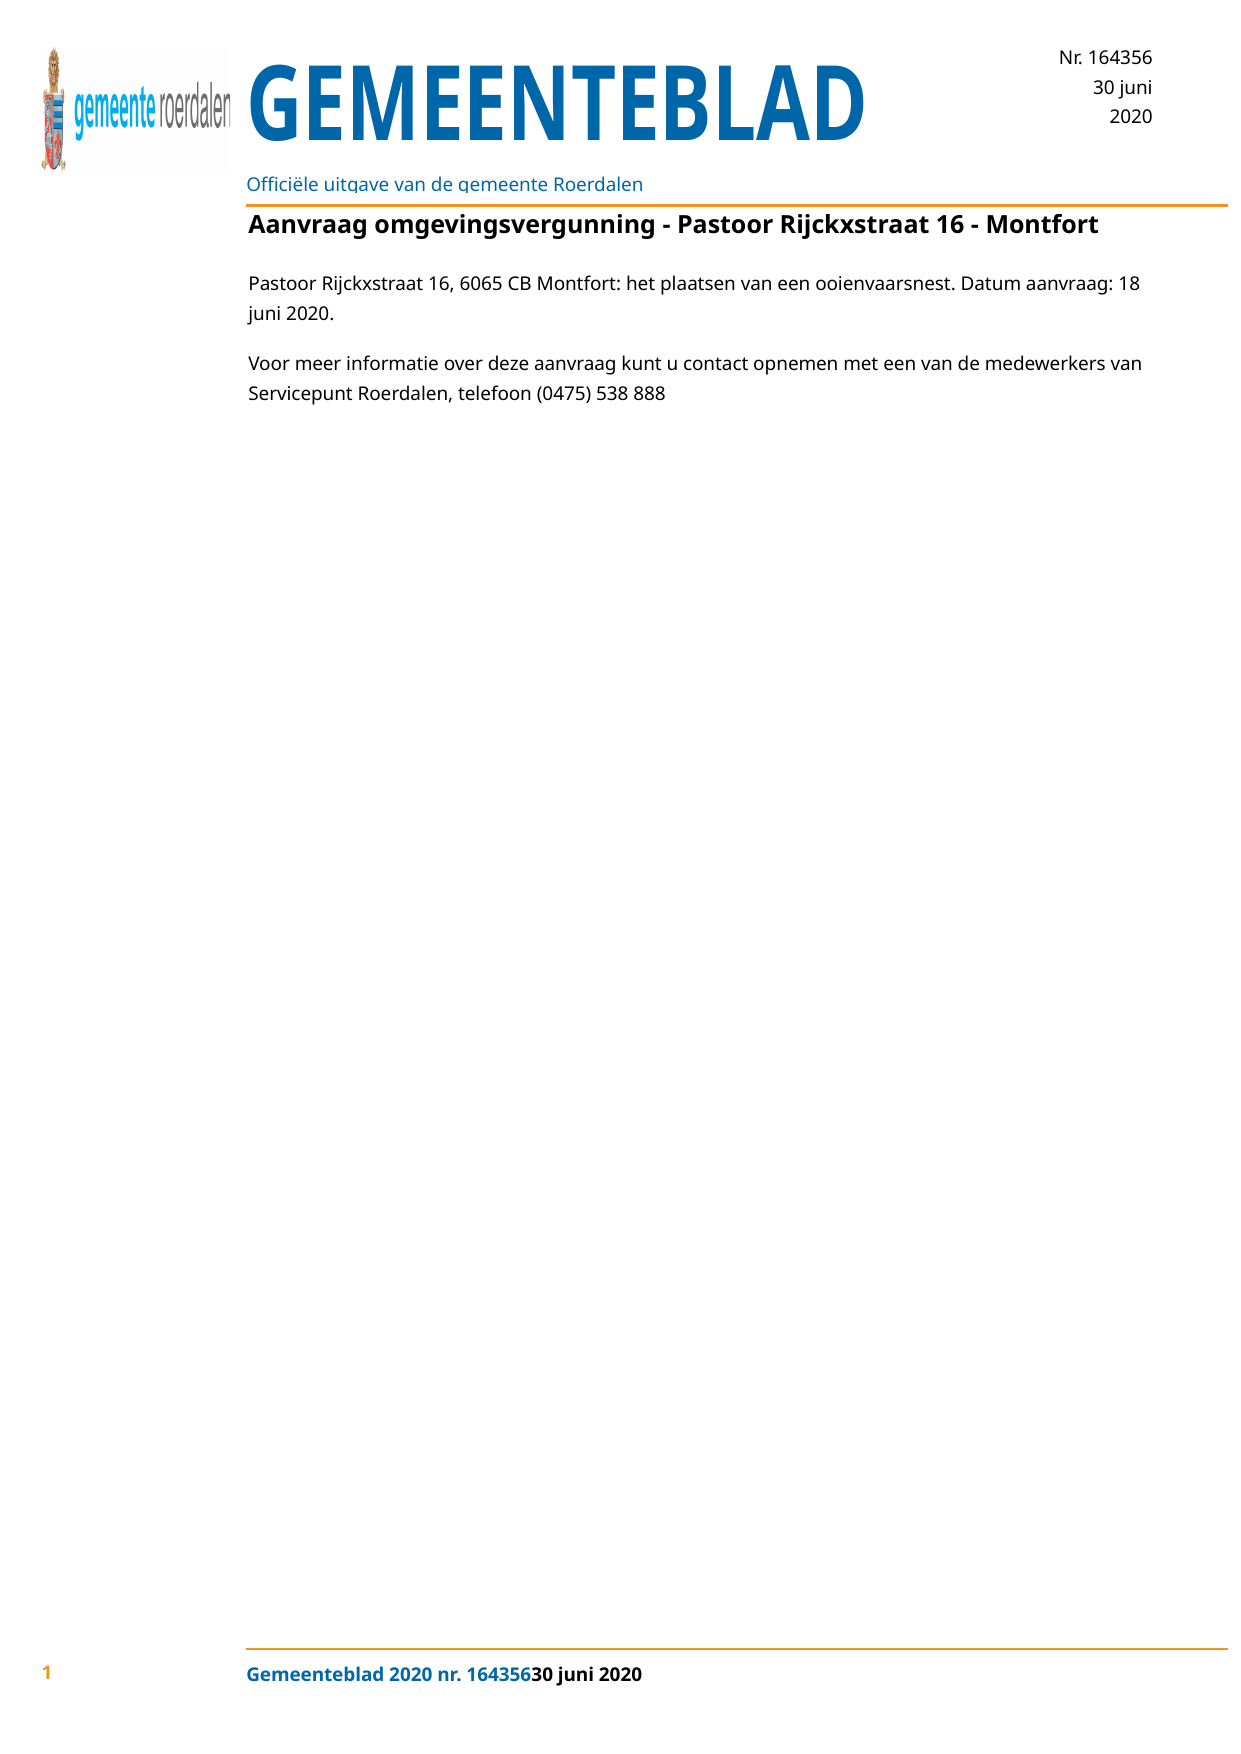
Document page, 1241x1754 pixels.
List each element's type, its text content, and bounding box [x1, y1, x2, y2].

text Voor meer informatie over deze aanvraag kunt u contact opnemen met een van de medewerkers van Servicepunt Roerdalen, telefoon (0475) 538 888 [248, 350, 1152, 406]
text Aanvraag omgevingsvergunning - Pastoor Rijckxstraat 16 - Montfort [248, 207, 1152, 241]
picture [41, 47, 231, 172]
text Pastoor Rijckxstraat 16, 6065 CB Montfort: het plaatsen van een ooienvaarsnest. Datum aanvraag: 18 juni 2020. [248, 270, 1152, 326]
